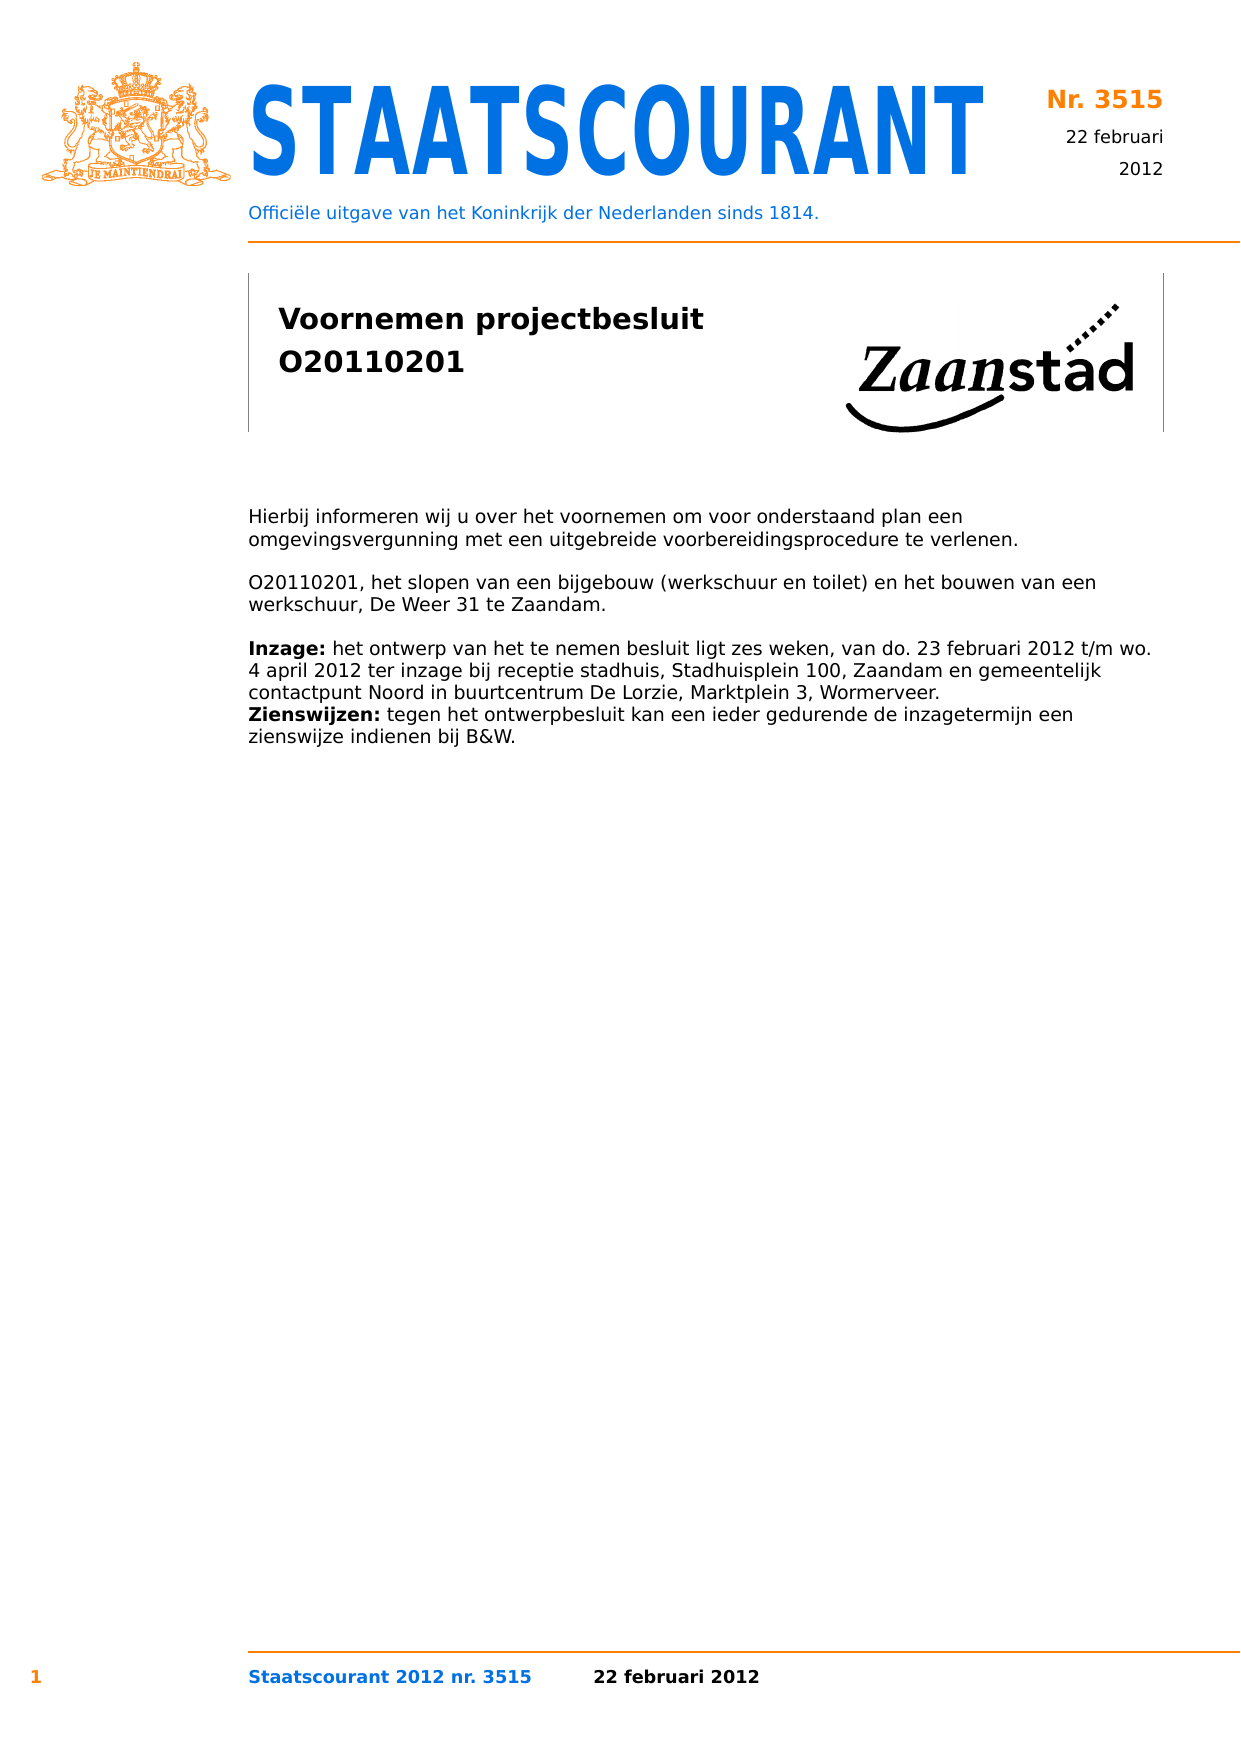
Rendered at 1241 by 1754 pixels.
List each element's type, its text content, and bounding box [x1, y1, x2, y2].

text Hierbij informeren wij u over het voornemen om voor onderstaand plan een omgevingsvergunning met een uitgebreide voorbereidingsprocedure te verlenen. [248, 506, 1163, 550]
text Inzage: het ontwerp van het te nemen besluit ligt zes weken, van do. 23 februari 2012 t/m wo. 4 april 2012 ter inzage bij receptie stadhuis, Stadhuisplein 100, Zaandam en gemeentelijk contactpunt Noord in buurtcentrum De Lorzie, Marktplein 3, Wormerveer. [248, 638, 1163, 704]
picture [844, 302, 1134, 433]
table_cell Officiële uitgave van het Koninkrijk der Nederlanden sinds 1814. [248, 203, 1240, 241]
text Zienswijzen: tegen het ontwerpbesluit kan een ieder gedurende de inzagetermijn een zienswijze indienen bij B&W. [248, 704, 1163, 748]
table_header Nr. 3515 [998, 62, 1240, 121]
table_header [25, 62, 248, 241]
text O20110201, het slopen van een bijgebouw (werkschuur en toilet) en het bouwen van een werkschuur, De Weer 31 te Zaandam. [248, 572, 1163, 616]
table_cell 2012 [998, 153, 1240, 203]
picture [41, 62, 231, 186]
subtitle Voornemen projectbesluit O20110201 [249, 273, 1163, 432]
table_header STAATSCOURANT [248, 62, 998, 203]
table_cell 22 februari [998, 121, 1240, 153]
